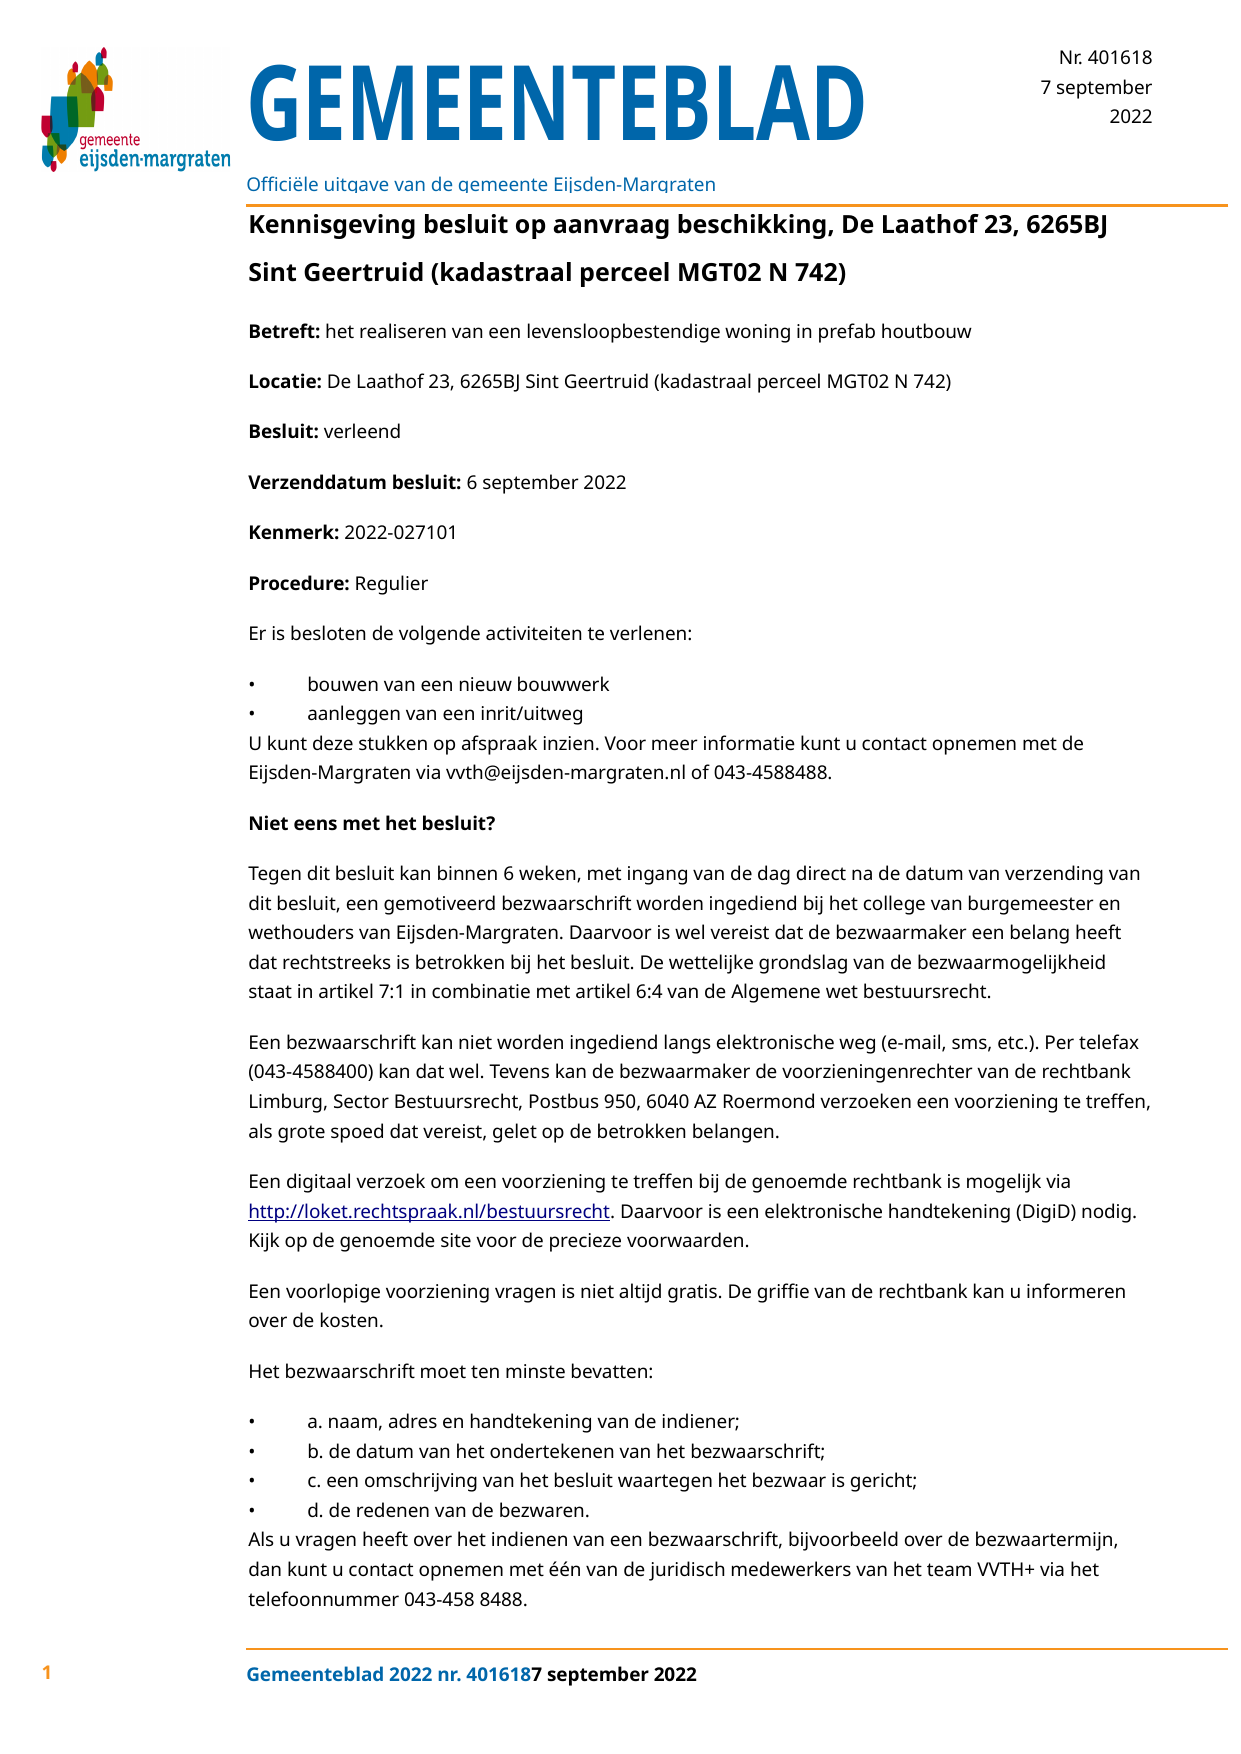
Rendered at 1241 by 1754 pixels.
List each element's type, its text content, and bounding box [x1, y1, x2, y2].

list b. de datum van het ondertekenen van het bezwaarschrift; [248, 1438, 1152, 1464]
text Locatie: De Laathof 23, 6265BJ Sint Geertruid (kadastraal perceel MGT02 N 742) [248, 368, 1152, 394]
text Kenmerk: 2022-027101 [248, 519, 1152, 545]
text Het bezwaarschrift moet ten minste bevatten: [248, 1358, 1152, 1384]
picture [41, 47, 231, 172]
list d. de redenen van de bezwaren. [248, 1497, 1152, 1523]
list aanleggen van een inrit/uitweg [248, 700, 1152, 726]
text Kennisgeving besluit op aanvraag beschikking, De Laathof 23, 6265BJ Sint Geertruid (kadastraal perceel MGT02 N 742) [248, 207, 1152, 288]
text Tegen dit besluit kan binnen 6 weken, met ingang van de dag direct na de datum van verzending van dit besluit, een gemotiveerd bezwaarschrift worden ingediend bij het college van burgemeester en wethouders van Eijsden-Margraten. Daarvoor is wel vereist dat de bezwaarmaker een belang heeft dat rechtstreeks is betrokken bij het besluit. De wettelijke grondslag van de bezwaarmogelijkheid staat in artikel 7:1 in combinatie met artikel 6:4 van de Algemene wet bestuursrecht. [248, 860, 1152, 1004]
text Verzenddatum besluit: 6 september 2022 [248, 469, 1152, 495]
text Een digitaal verzoek om een voorziening te treffen bij de genoemde rechtbank is mogelijk via http://loket.rechtspraak.nl/bestuursrecht. Daarvoor is een elektronische handtekening (DigiD) nodig. Kijk op de genoemde site voor de precieze voorwaarden. [248, 1168, 1152, 1253]
text Er is besloten de volgende activiteiten te verlenen: [248, 620, 1152, 646]
text Een bezwaarschrift kan niet worden ingediend langs elektronische weg (e-mail, sms, etc.). Per telefax (043-4588400) kan dat wel. Tevens kan de bezwaarmaker de voorzieningenrechter van de rechtbank Limburg, Sector Bestuursrecht, Postbus 950, 6040 AZ Roermond verzoeken een voorziening te treffen, als grote spoed dat vereist, gelet op de betrokken belangen. [248, 1029, 1152, 1144]
text Als u vragen heeft over het indienen van een bezwaarschrift, bijvoorbeeld over de bezwaartermijn, dan kunt u contact opnemen met één van de juridisch medewerkers van het team VVTH+ via het telefoonnummer 043-458 8488. [248, 1527, 1152, 1612]
text Niet eens met het besluit? [248, 810, 1152, 836]
text Procedure: Regulier [248, 570, 1152, 596]
text Betreft: het realiseren van een levensloopbestendige woning in prefab houtbouw [248, 318, 1152, 344]
list a. naam, adres en handtekening van de indiener; [248, 1408, 1152, 1434]
text Een voorlopige voorziening vragen is niet altijd gratis. De griffie van de rechtbank kan u informeren over de kosten. [248, 1278, 1152, 1333]
text U kunt deze stukken op afspraak inzien. Voor meer informatie kunt u contact opnemen met de Eijsden-Margraten via vvth@eijsden-margraten.nl of 043-4588488. [248, 730, 1152, 785]
list c. een omschrijving van het besluit waartegen het bezwaar is gericht; [248, 1467, 1152, 1493]
text Besluit: verleend [248, 419, 1152, 444]
list bouwen van een nieuw bouwwerk [248, 671, 1152, 697]
